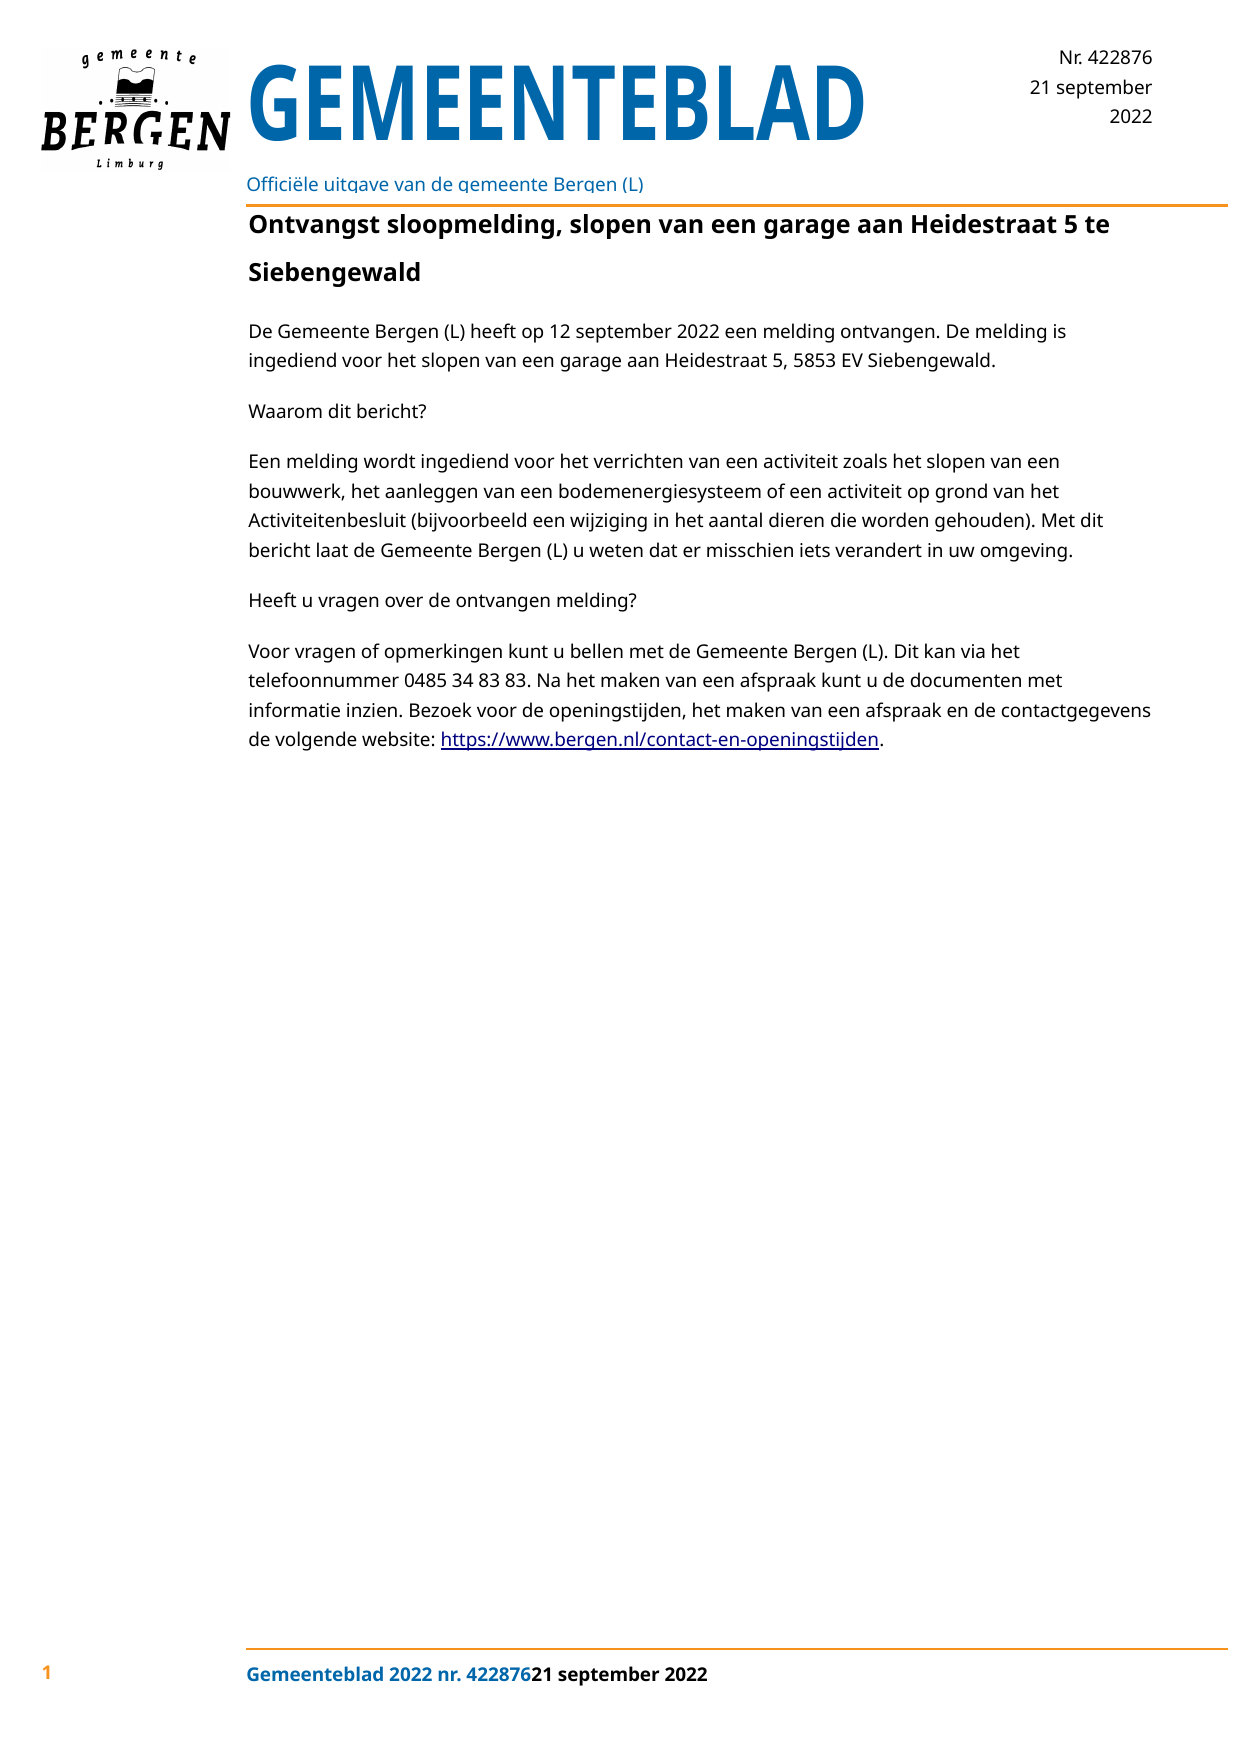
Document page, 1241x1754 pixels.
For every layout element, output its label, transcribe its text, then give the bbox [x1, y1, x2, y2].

text Ontvangst sloopmelding, slopen van een garage aan Heidestraat 5 te Siebengewald [248, 207, 1152, 288]
text Waarom dit bericht? [248, 398, 1152, 424]
text De Gemeente Bergen (L) heeft op 12 september 2022 een melding ontvangen. De melding is ingediend voor het slopen van een garage aan Heidestraat 5, 5853 EV Siebengewald. [248, 318, 1152, 373]
text Voor vragen of opmerkingen kunt u bellen met de Gemeente Bergen (L). Dit kan via het telefoonnummer 0485 34 83 83. Na het maken van een afspraak kunt u de documenten met informatie inzien. Bezoek voor de openingstijden, het maken van een afspraak en de contactgegevens de volgende website: https://www.bergen.nl/contact-en-openingstijden. [248, 638, 1152, 752]
picture [41, 47, 231, 172]
text Heeft u vragen over de ontvangen melding? [248, 587, 1152, 613]
text Een melding wordt ingediend voor het verrichten van een activiteit zoals het slopen van een bouwwerk, het aanleggen van een bodemenergiesysteem of een activiteit op grond van het Activiteitenbesluit (bijvoorbeeld een wijziging in het aantal dieren die worden gehouden). Met dit bericht laat de Gemeente Bergen (L) u weten dat er misschien iets verandert in uw omgeving. [248, 448, 1152, 563]
